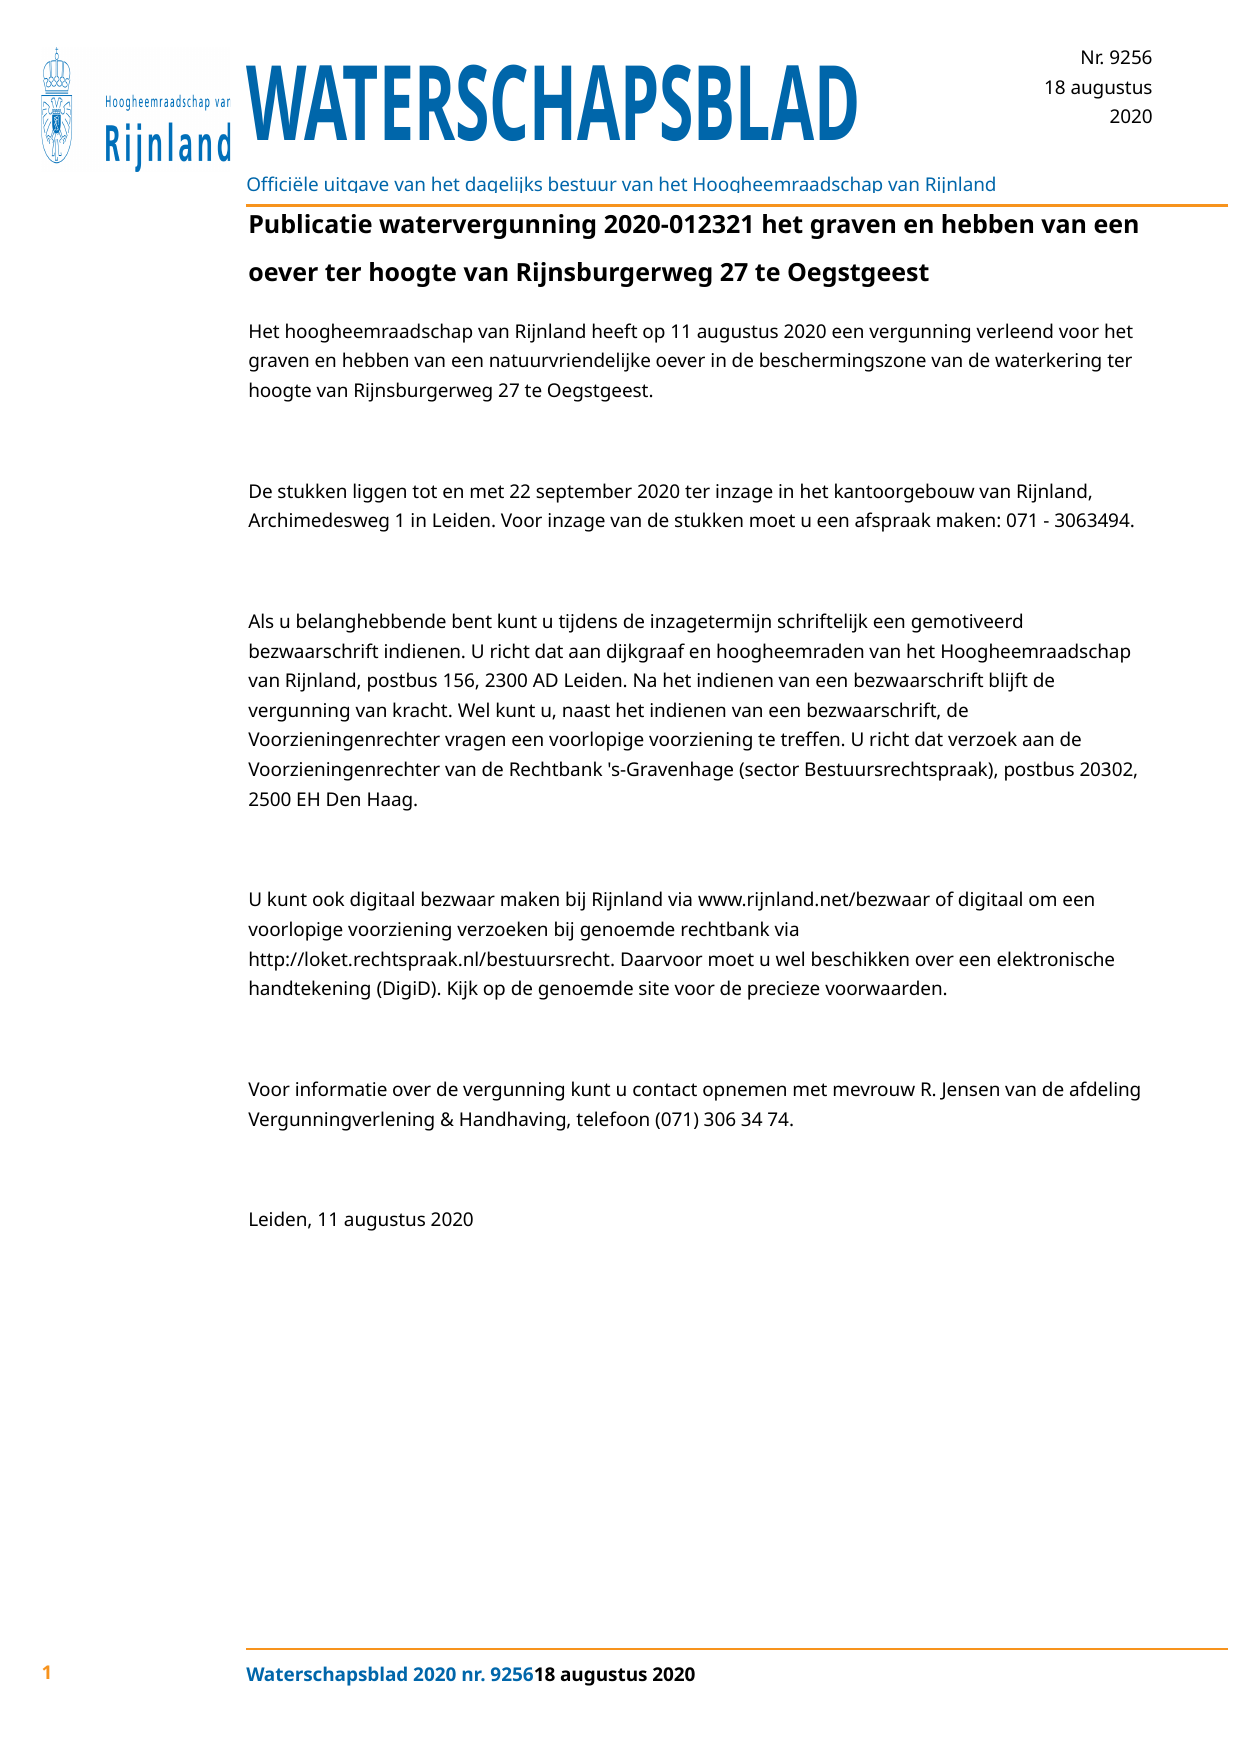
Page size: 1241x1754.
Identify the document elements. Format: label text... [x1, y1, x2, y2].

text Publicatie watervergunning 2020-012321 het graven en hebben van een oever ter hoogte van Rijnsburgerweg 27 te Oegstgeest [248, 207, 1152, 288]
text U kunt ook digitaal bezwaar maken bij Rijnland via www.rijnland.net/bezwaar of digitaal om een voorlopige voorziening verzoeken bij genoemde rechtbank via http://loket.rechtspraak.nl/bestuursrecht. Daarvoor moet u wel beschikken over een elektronische handtekening (DigiD). Kijk op de genoemde site voor de precieze voorwaarden. [248, 887, 1152, 1001]
text Als u belanghebbende bent kunt u tijdens de inzagetermijn schriftelijk een gemotiveerd bezwaarschrift indienen. U richt dat aan dijkgraaf en hoogheemraden van het Hoogheemraadschap van Rijnland, postbus 156, 2300 AD Leiden. Na het indienen van een bezwaarschrift blijft de vergunning van kracht. Wel kunt u, naast het indienen van een bezwaarschrift, de Voorzieningenrechter vragen een voorlopige voorziening te treffen. U richt dat verzoek aan de Voorzieningenrechter van de Rechtbank 's-Gravenhage (sector Bestuursrechtspraak), postbus 20302, 2500 EH Den Haag. [248, 608, 1152, 812]
text Leiden, 11 augustus 2020 [248, 1207, 1152, 1232]
picture [41, 47, 231, 172]
text Het hoogheemraadschap van Rijnland heeft op 11 augustus 2020 een vergunning verleend voor het graven en hebben van een natuurvriendelijke oever in de beschermingszone van de waterkering ter hoogte van Rijnsburgerweg 27 te Oegstgeest. [248, 318, 1152, 403]
text De stukken liggen tot en met 22 september 2020 ter inzage in het kantoorgebouw van Rijnland, Archimedesweg 1 in Leiden. Voor inzage van de stukken moet u een afspraak maken: 071 - 3063494. [248, 478, 1152, 533]
text Voor informatie over de vergunning kunt u contact opnemen met mevrouw R. Jensen van de afdeling Vergunningverlening & Handhaving, telefoon (071) 306 34 74. [248, 1076, 1152, 1132]
